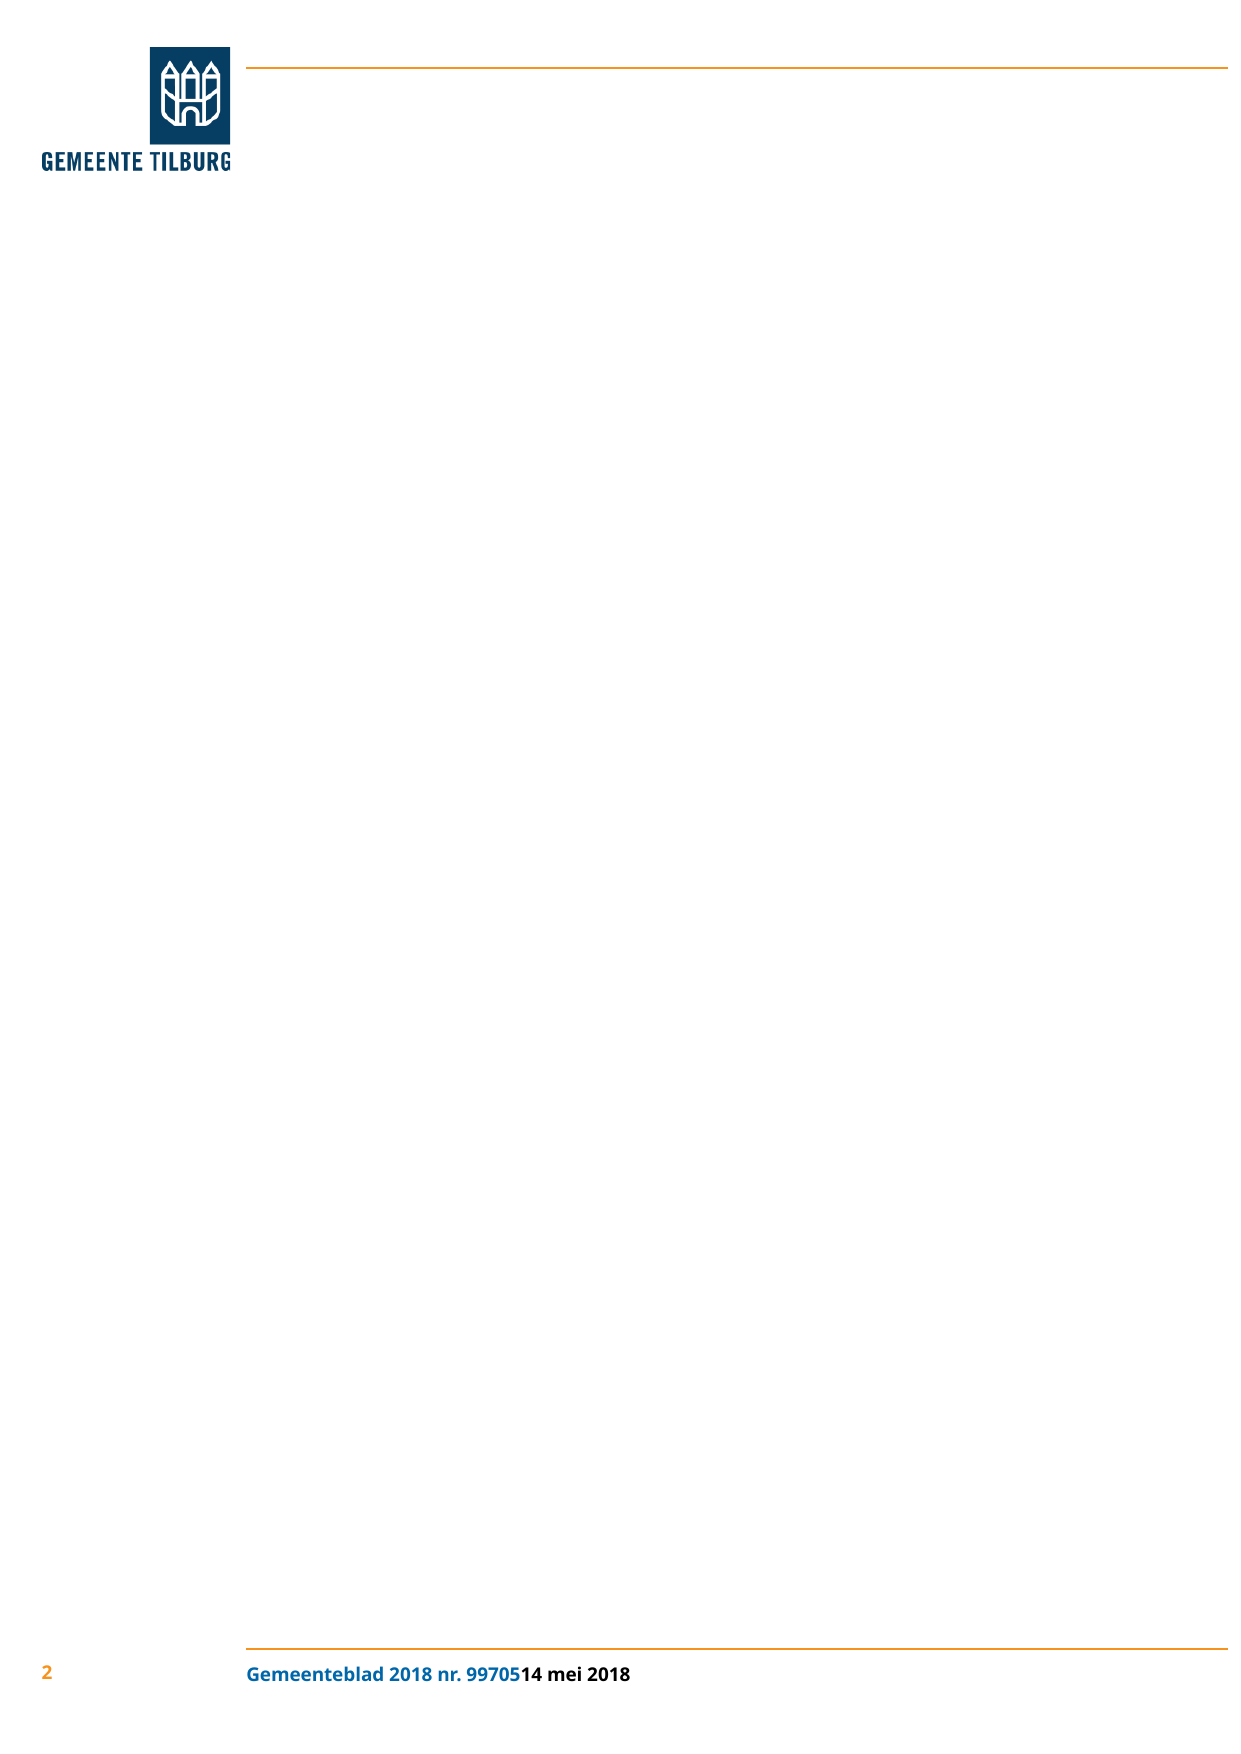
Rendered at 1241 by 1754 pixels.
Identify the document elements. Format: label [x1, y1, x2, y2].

picture [41, 47, 231, 172]
